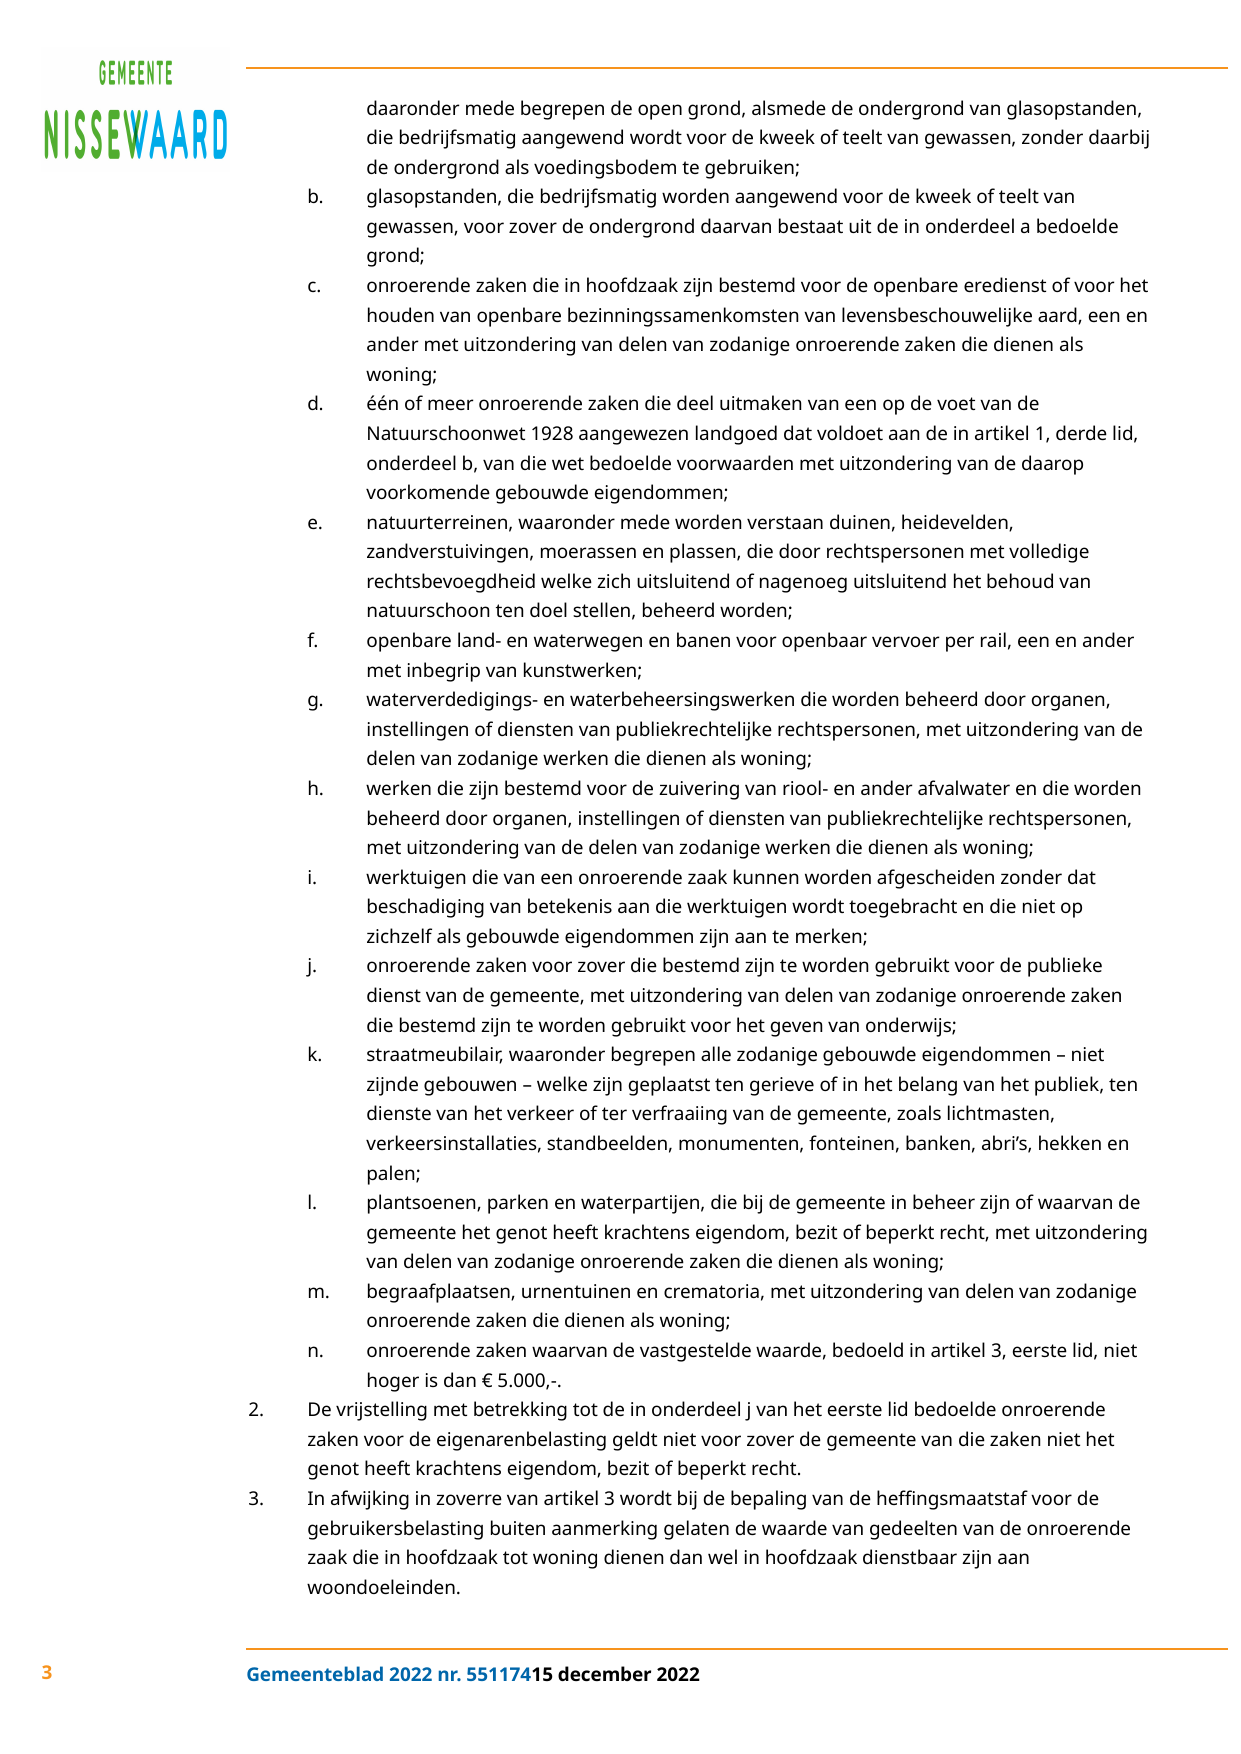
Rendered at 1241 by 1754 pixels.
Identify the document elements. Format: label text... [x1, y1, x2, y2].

list één of meer onroerende zaken die deel uitmaken van een op de voet van de Natuurschoonwet 1928 aangewezen landgoed dat voldoet aan de in artikel 1, derde lid, onderdeel b, van die wet bedoelde voorwaarden met uitzondering van de daarop voorkomende gebouwde eigendommen; [307, 391, 1152, 505]
list glasopstanden, die bedrijfsmatig worden aangewend voor de kweek of teelt van gewassen, voor zover de ondergrond daarvan bestaat uit de in onderdeel a bedoelde grond; [307, 183, 1152, 268]
list werken die zijn bestemd voor de zuivering van riool- en ander afvalwater en die worden beheerd door organen, instellingen of diensten van publiekrechtelijke rechtspersonen, met uitzondering van de delen van zodanige werken die dienen als woning; [307, 775, 1152, 860]
list onroerende zaken voor zover die bestemd zijn te worden gebruikt voor de publieke dienst van de gemeente, met uitzondering van delen van zodanige onroerende zaken die bestemd zijn te worden gebruikt voor het geven van onderwijs; [307, 953, 1152, 1038]
list openbare land- en waterwegen en banen voor openbaar vervoer per rail, een en ander met inbegrip van kunstwerken; [307, 627, 1152, 683]
list In afwijking in zoverre van artikel 3 wordt bij de bepaling van de heffingsmaatstaf voor de gebruikersbelasting buiten aanmerking gelaten de waarde van gedeelten van de onroerende zaak die in hoofdzaak tot woning dienen dan wel in hoofdzaak dienstbaar zijn aan woondoeleinden. [248, 1485, 1152, 1600]
list daaronder mede begrepen de open grond, alsmede de ondergrond van glasopstanden, die bedrijfsmatig aangewend wordt voor de kweek of teelt van gewassen, zonder daarbij de ondergrond als voedingsbodem te gebruiken; [307, 95, 1152, 180]
list plantsoenen, parken en waterpartijen, die bij de gemeente in beheer zijn of waarvan de gemeente het genot heeft krachtens eigendom, bezit of beperkt recht, met uitzondering van delen van zodanige onroerende zaken die dienen als woning; [307, 1189, 1152, 1274]
list onroerende zaken waarvan de vastgestelde waarde, bedoeld in artikel 3, eerste lid, niet hoger is dan € 5.000,-. [307, 1337, 1152, 1393]
list begraafplaatsen, urnentuinen en crematoria, met uitzondering van delen van zodanige onroerende zaken die dienen als woning; [307, 1278, 1152, 1333]
list werktuigen die van een onroerende zaak kunnen worden afgescheiden zonder dat beschadiging van betekenis aan die werktuigen wordt toegebracht en die niet op zichzelf als gebouwde eigendommen zijn aan te merken; [307, 864, 1152, 949]
picture [41, 47, 231, 172]
list De vrijstelling met betrekking tot de in onderdeel j van het eerste lid bedoelde onroerende zaken voor de eigenarenbelasting geldt niet voor zover de gemeente van die zaken niet het genot heeft krachtens eigendom, bezit of beperkt recht. [248, 1396, 1152, 1481]
list waterverdedigings- en waterbeheersingswerken die worden beheerd door organen, instellingen of diensten van publiekrechtelijke rechtspersonen, met uitzondering van de delen van zodanige werken die dienen als woning; [307, 686, 1152, 771]
list straatmeubilair, waaronder begrepen alle zodanige gebouwde eigendommen – niet zijnde gebouwen – welke zijn geplaatst ten gerieve of in het belang van het publiek, ten dienste van het verkeer of ter verfraaiing van de gemeente, zoals lichtmasten, verkeersinstallaties, standbeelden, monumenten, fonteinen, banken, abri’s, hekken en palen; [307, 1041, 1152, 1186]
list onroerende zaken die in hoofdzaak zijn bestemd voor de openbare eredienst of voor het houden van openbare bezinningssamenkomsten van levensbeschouwelijke aard, een en ander met uitzondering van delen van zodanige onroerende zaken die dienen als woning; [307, 272, 1152, 387]
list natuurterreinen, waaronder mede worden verstaan duinen, heidevelden, zandverstuivingen, moerassen en plassen, die door rechtspersonen met volledige rechtsbevoegdheid welke zich uitsluitend of nagenoeg uitsluitend het behoud van natuurschoon ten doel stellen, beheerd worden; [307, 509, 1152, 623]
